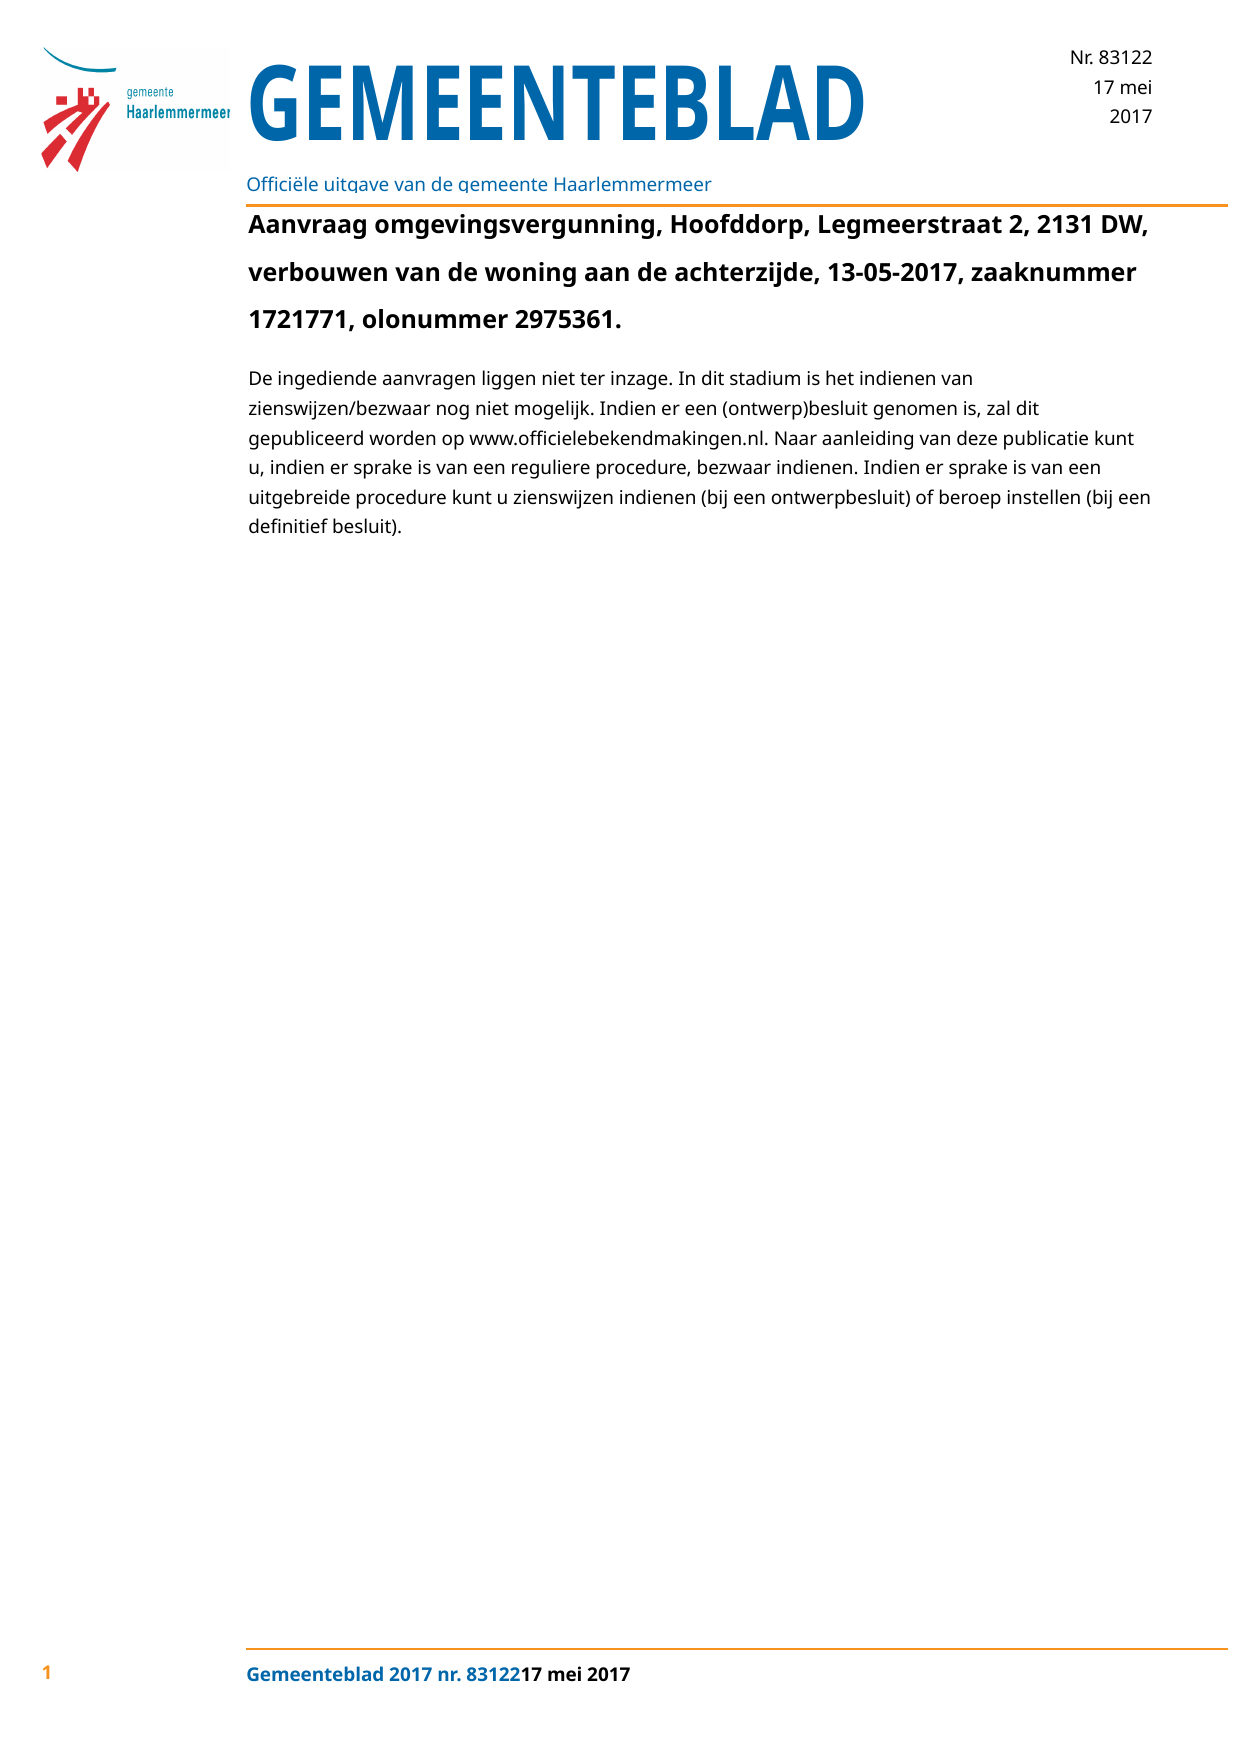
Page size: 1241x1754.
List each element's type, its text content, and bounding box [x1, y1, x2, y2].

picture [41, 47, 231, 172]
text De ingediende aanvragen liggen niet ter inzage. In dit stadium is het indienen van zienswijzen/bezwaar nog niet mogelijk. Indien er een (ontwerp)besluit genomen is, zal dit gepubliceerd worden op www.officielebekendmakingen.nl. Naar aanleiding van deze publicatie kunt u, indien er sprake is van een reguliere procedure, bezwaar indienen. Indien er sprake is van een uitgebreide procedure kunt u zienswijzen indienen (bij een ontwerpbesluit) of beroep instellen (bij een definitief besluit). [248, 366, 1152, 539]
text Aanvraag omgevingsvergunning, Hoofddorp, Legmeerstraat 2, 2131 DW, verbouwen van de woning aan de achterzijde, 13-05-2017, zaaknummer 1721771, olonummer 2975361. [248, 207, 1152, 336]
